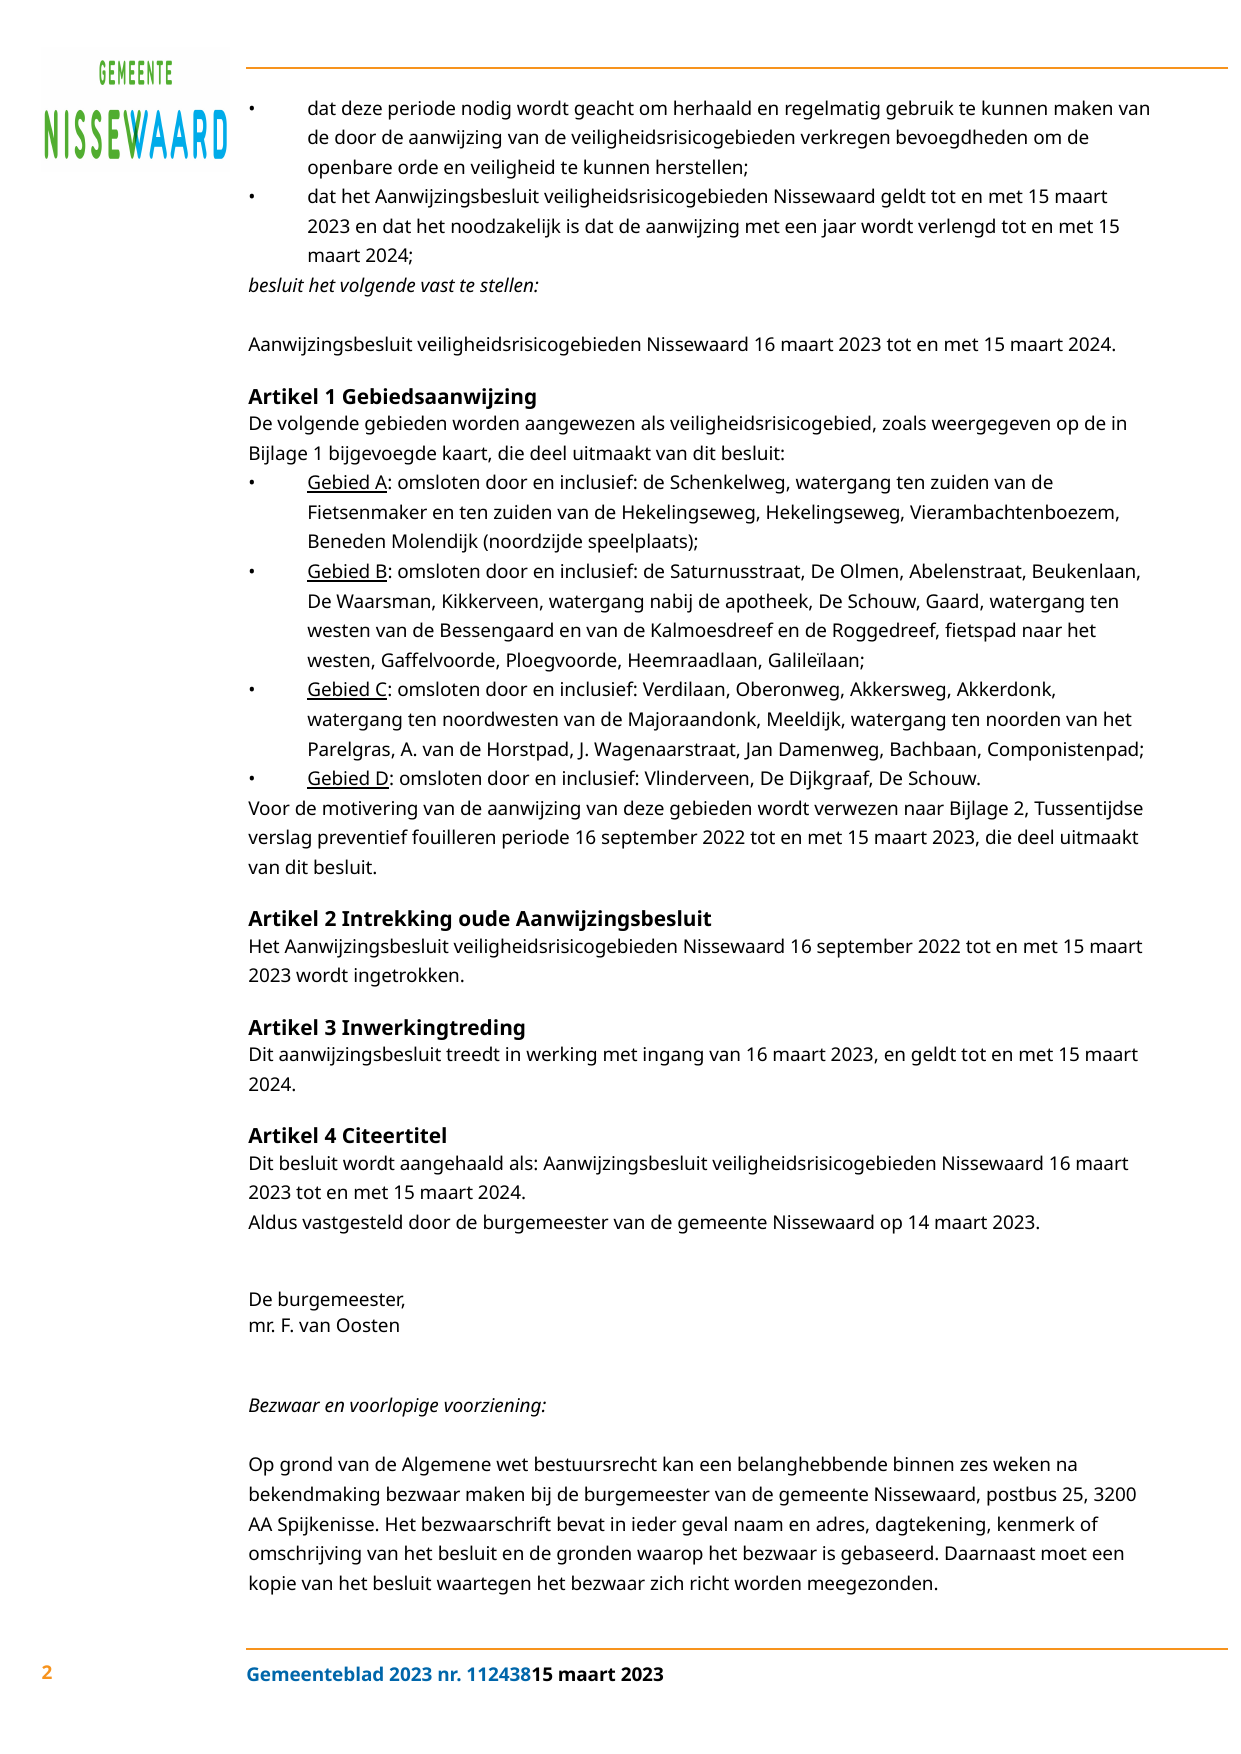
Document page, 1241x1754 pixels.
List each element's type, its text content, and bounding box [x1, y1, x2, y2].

list Gebied A: omsloten door en inclusief: de Schenkelweg, watergang ten zuiden van de Fietsenmaker en ten zuiden van de Hekelingseweg, Hekelingseweg, Vierambachtenboezem, Beneden Molendijk (noordzijde speelplaats); [248, 469, 1152, 554]
text Voor de motivering van de aanwijzing van deze gebieden wordt verwezen naar Bijlage 2, Tussentijdse verslag preventief fouilleren periode 16 september 2022 tot en met 15 maart 2023, die deel uitmaakt van dit besluit. [248, 795, 1152, 880]
text Het Aanwijzingsbesluit veiligheidsrisicogebieden Nissewaard 16 september 2022 tot en met 15 maart 2023 wordt ingetrokken. [248, 933, 1152, 988]
text Artikel 1 Gebiedsaanwijzing [248, 382, 1152, 410]
text besluit het volgende vast te stellen: [248, 272, 1152, 298]
list dat deze periode nodig wordt geacht om herhaald en regelmatig gebruik te kunnen maken van de door de aanwijzing van de veiligheidsrisicogebieden verkregen bevoegdheden om de openbare orde en veiligheid te kunnen herstellen; [248, 95, 1152, 180]
text Artikel 2 Intrekking oude Aanwijzingsbesluit [248, 904, 1152, 933]
list Gebied D: omsloten door en inclusief: Vlinderveen, De Dijkgraaf, De Schouw. [248, 765, 1152, 791]
text Artikel 3 Inwerkingtreding [248, 1013, 1152, 1041]
list Gebied C: omsloten door en inclusief: Verdilaan, Oberonweg, Akkersweg, Akkerdonk, watergang ten noordwesten van de Majoraandonk, Meeldijk, watergang ten noorden van het Parelgras, A. van de Horstpad, J. Wagenaarstraat, Jan Damenweg, Bachbaan, Componistenpad; [248, 677, 1152, 761]
text De volgende gebieden worden aangewezen als veiligheidsrisicogebied, zoals weergegeven op de in Bijlage 1 bijgevoegde kaart, die deel uitmaakt van dit besluit: [248, 410, 1152, 466]
text Aanwijzingsbesluit veiligheidsrisicogebieden Nissewaard 16 maart 2023 tot en met 15 maart 2024. [248, 331, 1152, 357]
text Dit besluit wordt aangehaald als: Aanwijzingsbesluit veiligheidsrisicogebieden Nissewaard 16 maart 2023 tot en met 15 maart 2024. [248, 1150, 1152, 1205]
list dat het Aanwijzingsbesluit veiligheidsrisicogebieden Nissewaard geldt tot en met 15 maart 2023 en dat het noodzakelijk is dat de aanwijzing met een jaar wordt verlengd tot en met 15 maart 2024; [248, 183, 1152, 268]
text Aldus vastgesteld door de burgemeester van de gemeente Nissewaard op 14 maart 2023. [248, 1209, 1152, 1235]
text Dit aanwijzingsbesluit treedt in werking met ingang van 16 maart 2023, en geldt tot en met 15 maart 2024. [248, 1041, 1152, 1097]
list Gebied B: omsloten door en inclusief: de Saturnusstraat, De Olmen, Abelenstraat, Beukenlaan, De Waarsman, Kikkerveen, watergang nabij de apotheek, De Schouw, Gaard, watergang ten westen van de Bessengaard en van de Kalmoesdreef en de Roggedreef, fietspad naar het westen, Gaffelvoorde, Ploegvoorde, Heemraadlaan, Galileïlaan; [248, 558, 1152, 673]
text mr. F. van Oosten [248, 1312, 1152, 1338]
text Op grond van de Algemene wet bestuursrecht kan een belanghebbende binnen zes weken na bekendmaking bezwaar maken bij de burgemeester van de gemeente Nissewaard, postbus 25, 3200 AA Spijkenisse. Het bezwaarschrift bevat in ieder geval naam en adres, dagtekening, kenmerk of omschrijving van het besluit en de gronden waarop het bezwaar is gebaseerd. Daarnaast moet een kopie van het besluit waartegen het bezwaar zich richt worden meegezonden. [248, 1452, 1152, 1596]
text De burgemeester, [248, 1286, 1152, 1312]
text Bezwaar en voorlopige voorziening: [248, 1392, 1152, 1418]
picture [41, 47, 231, 172]
text Artikel 4 Citeertitel [248, 1121, 1152, 1150]
